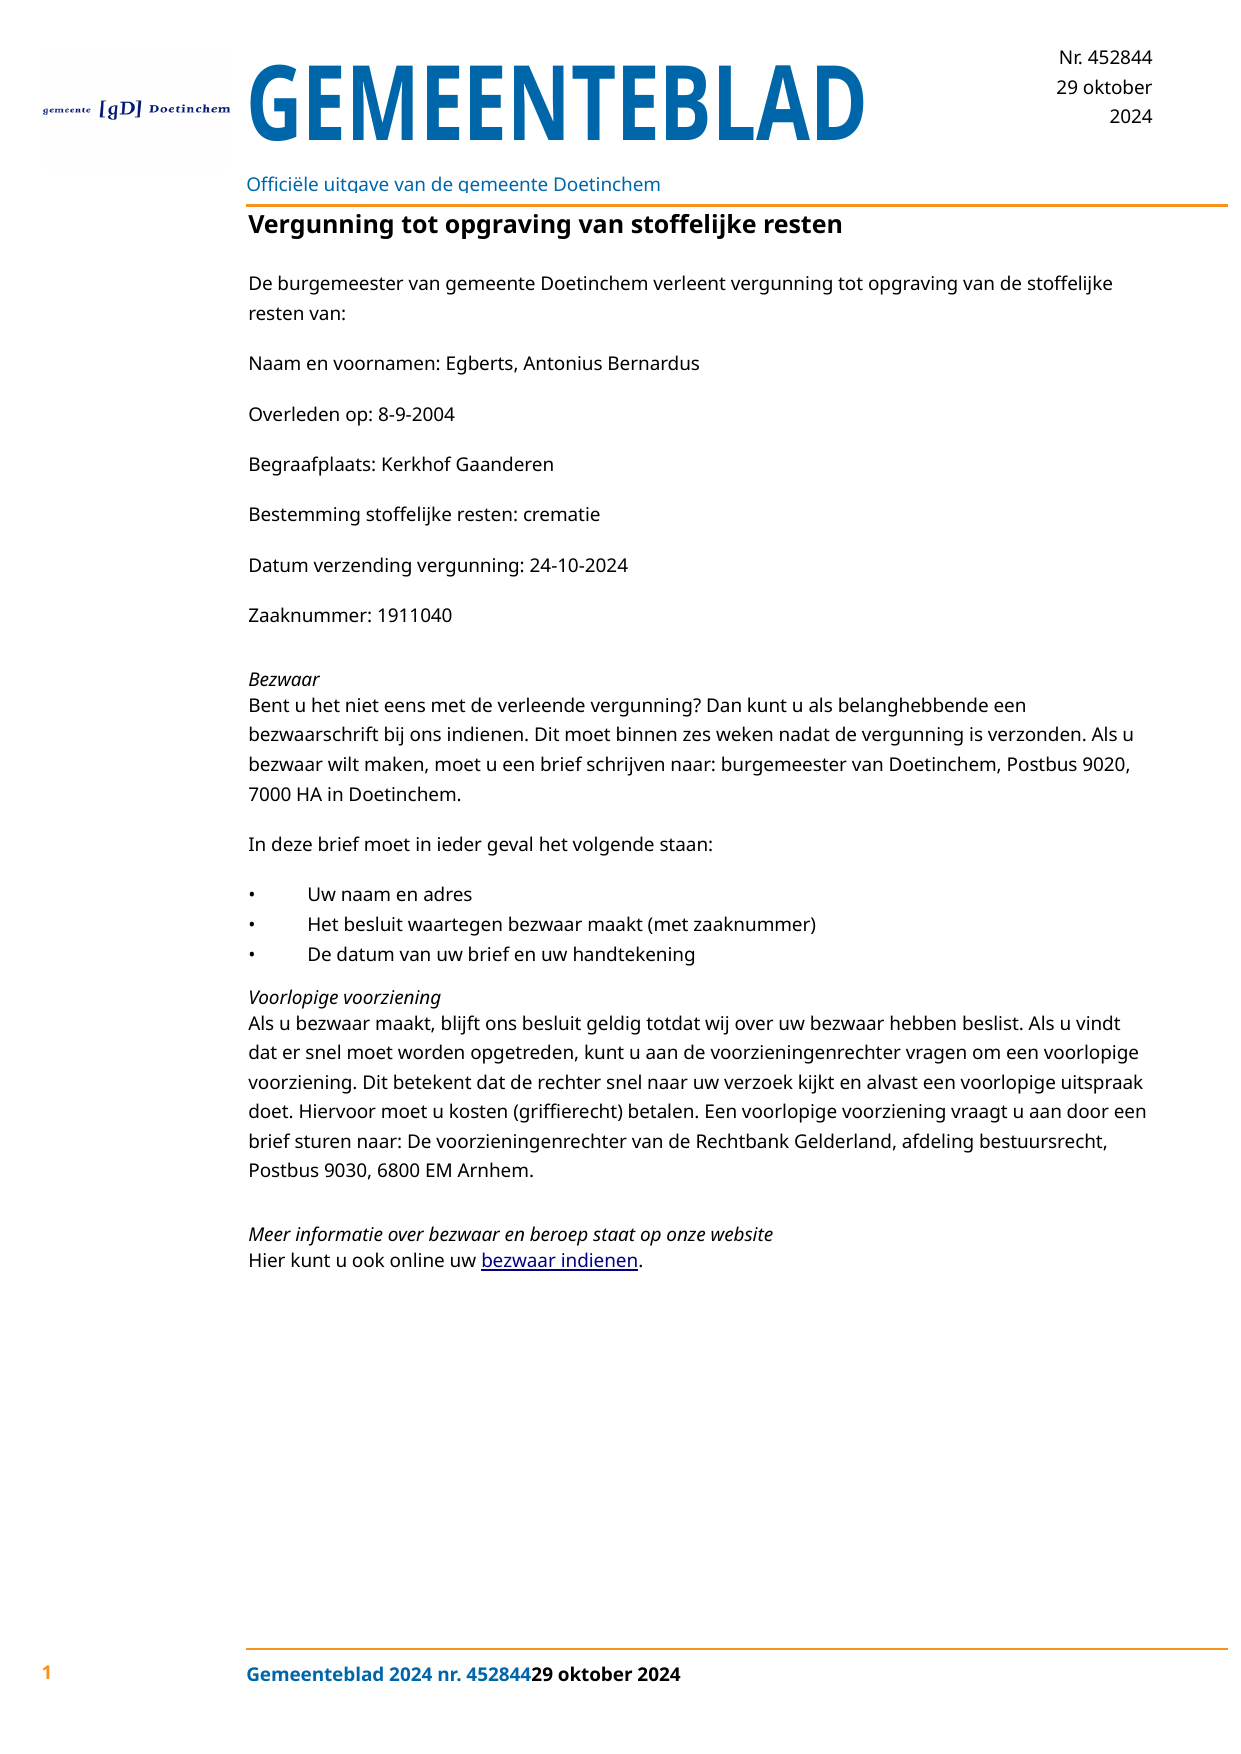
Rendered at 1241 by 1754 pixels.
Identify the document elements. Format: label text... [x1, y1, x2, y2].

text Naam en voornamen: Egberts, Antonius Bernardus [248, 350, 1152, 376]
text Bestemming stoffelijke resten: crematie [248, 502, 1152, 527]
text Hier kunt u ook online uw bezwaar indienen. [248, 1247, 1152, 1273]
text Bent u het niet eens met de verleende vergunning? Dan kunt u als belanghebbende een bezwaarschrift bij ons indienen. Dit moet binnen zes weken nadat de vergunning is verzonden. Als u bezwaar wilt maken, moet u een brief schrijven naar: burgemeester van Doetinchem, Postbus 9020, 7000 HA in Doetinchem. [248, 692, 1152, 807]
text In deze brief moet in ieder geval het volgende staan: [248, 831, 1152, 857]
text De burgemeester van gemeente Doetinchem verleent vergunning tot opgraving van de stoffelijke resten van: [248, 270, 1152, 326]
text Begraafplaats: Kerkhof Gaanderen [248, 451, 1152, 477]
list Uw naam en adres [248, 882, 1152, 907]
list De datum van uw brief en uw handtekening [248, 941, 1152, 967]
text Voorlopige voorziening [248, 984, 1152, 1010]
list Het besluit waartegen bezwaar maakt (met zaaknummer) [248, 911, 1152, 937]
text Datum verzending vergunning: 24-10-2024 [248, 552, 1152, 578]
text Zaaknummer: 1911040 [248, 602, 1152, 628]
text Overleden op: 8-9-2004 [248, 401, 1152, 426]
text Meer informatie over bezwaar en beroep staat op onze website [248, 1222, 1152, 1247]
text Bezwaar [248, 666, 1152, 692]
text Als u bezwaar maakt, blijft ons besluit geldig totdat wij over uw bezwaar hebben beslist. Als u vindt dat er snel moet worden opgetreden, kunt u aan de voorzieningenrechter vragen om een voorlopige voorziening. Dit betekent dat de rechter snel naar uw verzoek kijkt en alvast een voorlopige uitspraak doet. Hiervoor moet u kosten (griffierecht) betalen. Een voorlopige voorziening vraagt u aan door een brief sturen naar: De voorzieningenrechter van de Rechtbank Gelderland, afdeling bestuursrecht, Postbus 9030, 6800 EM Arnhem. [248, 1010, 1152, 1183]
picture [41, 47, 231, 172]
text Vergunning tot opgraving van stoffelijke resten [248, 207, 1152, 241]
